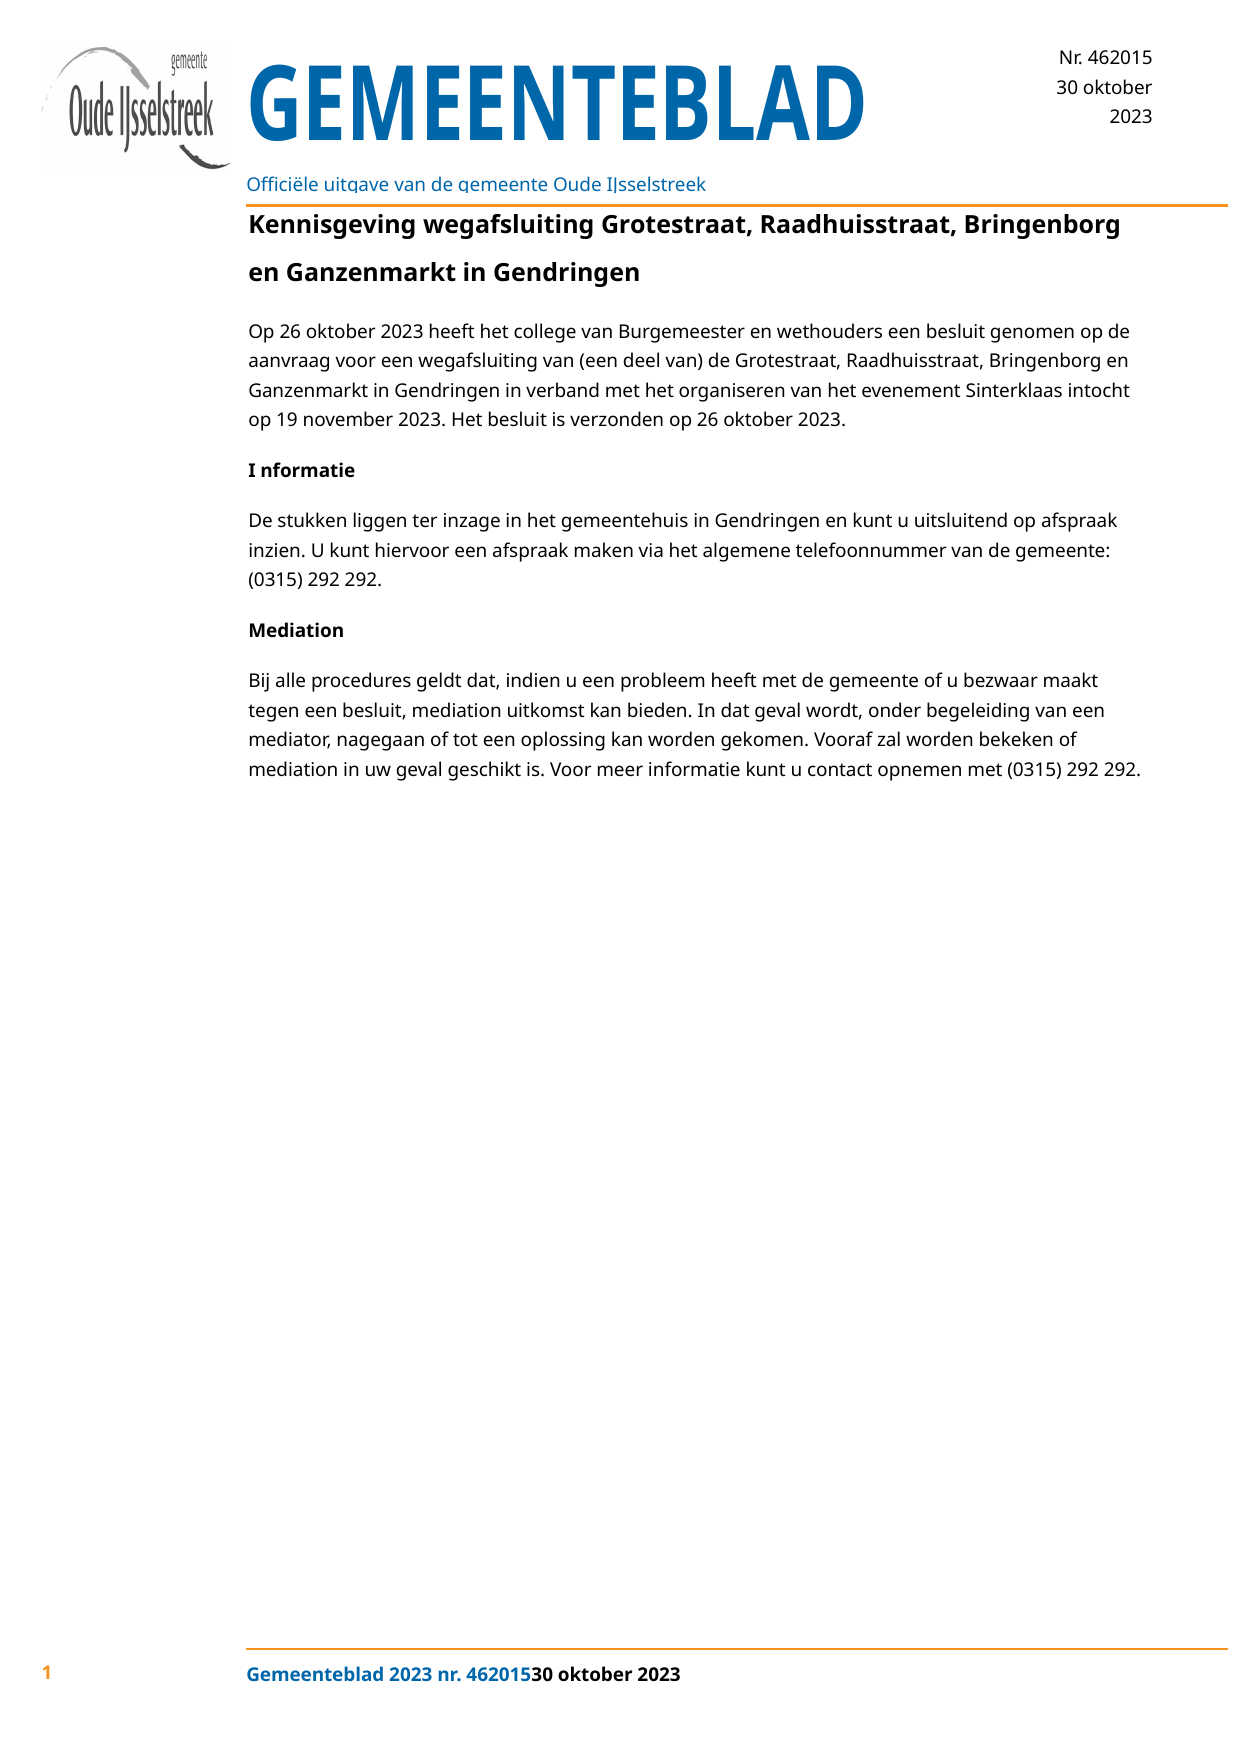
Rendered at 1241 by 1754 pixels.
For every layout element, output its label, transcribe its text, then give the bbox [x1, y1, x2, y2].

text I nformatie [248, 457, 1152, 483]
text Mediation [248, 617, 1152, 643]
text Kennisgeving wegafsluiting Grotestraat, Raadhuisstraat, Bringenborg en Ganzenmarkt in Gendringen [248, 207, 1152, 288]
text Op 26 oktober 2023 heeft het college van Burgemeester en wethouders een besluit genomen op de aanvraag voor een wegafsluiting van (een deel van) de Grotestraat, Raadhuisstraat, Bringenborg en Ganzenmarkt in Gendringen in verband met het organiseren van het evenement Sinterklaas intocht op 19 november 2023. Het besluit is verzonden op 26 oktober 2023. [248, 318, 1152, 432]
text Bij alle procedures geldt dat, indien u een probleem heeft met de gemeente of u bezwaar maakt tegen een besluit, mediation uitkomst kan bieden. In dat geval wordt, onder begeleiding van een mediator, nagegaan of tot een oplossing kan worden gekomen. Vooraf zal worden bekeken of mediation in uw geval geschikt is. Voor meer informatie kunt u contact opnemen met (0315) 292 292. [248, 667, 1152, 782]
text De stukken liggen ter inzage in het gemeentehuis in Gendringen en kunt u uitsluitend op afspraak inzien. U kunt hiervoor een afspraak maken via het algemene telefoonnummer van de gemeente: (0315) 292 292. [248, 507, 1152, 592]
picture [41, 47, 231, 172]
